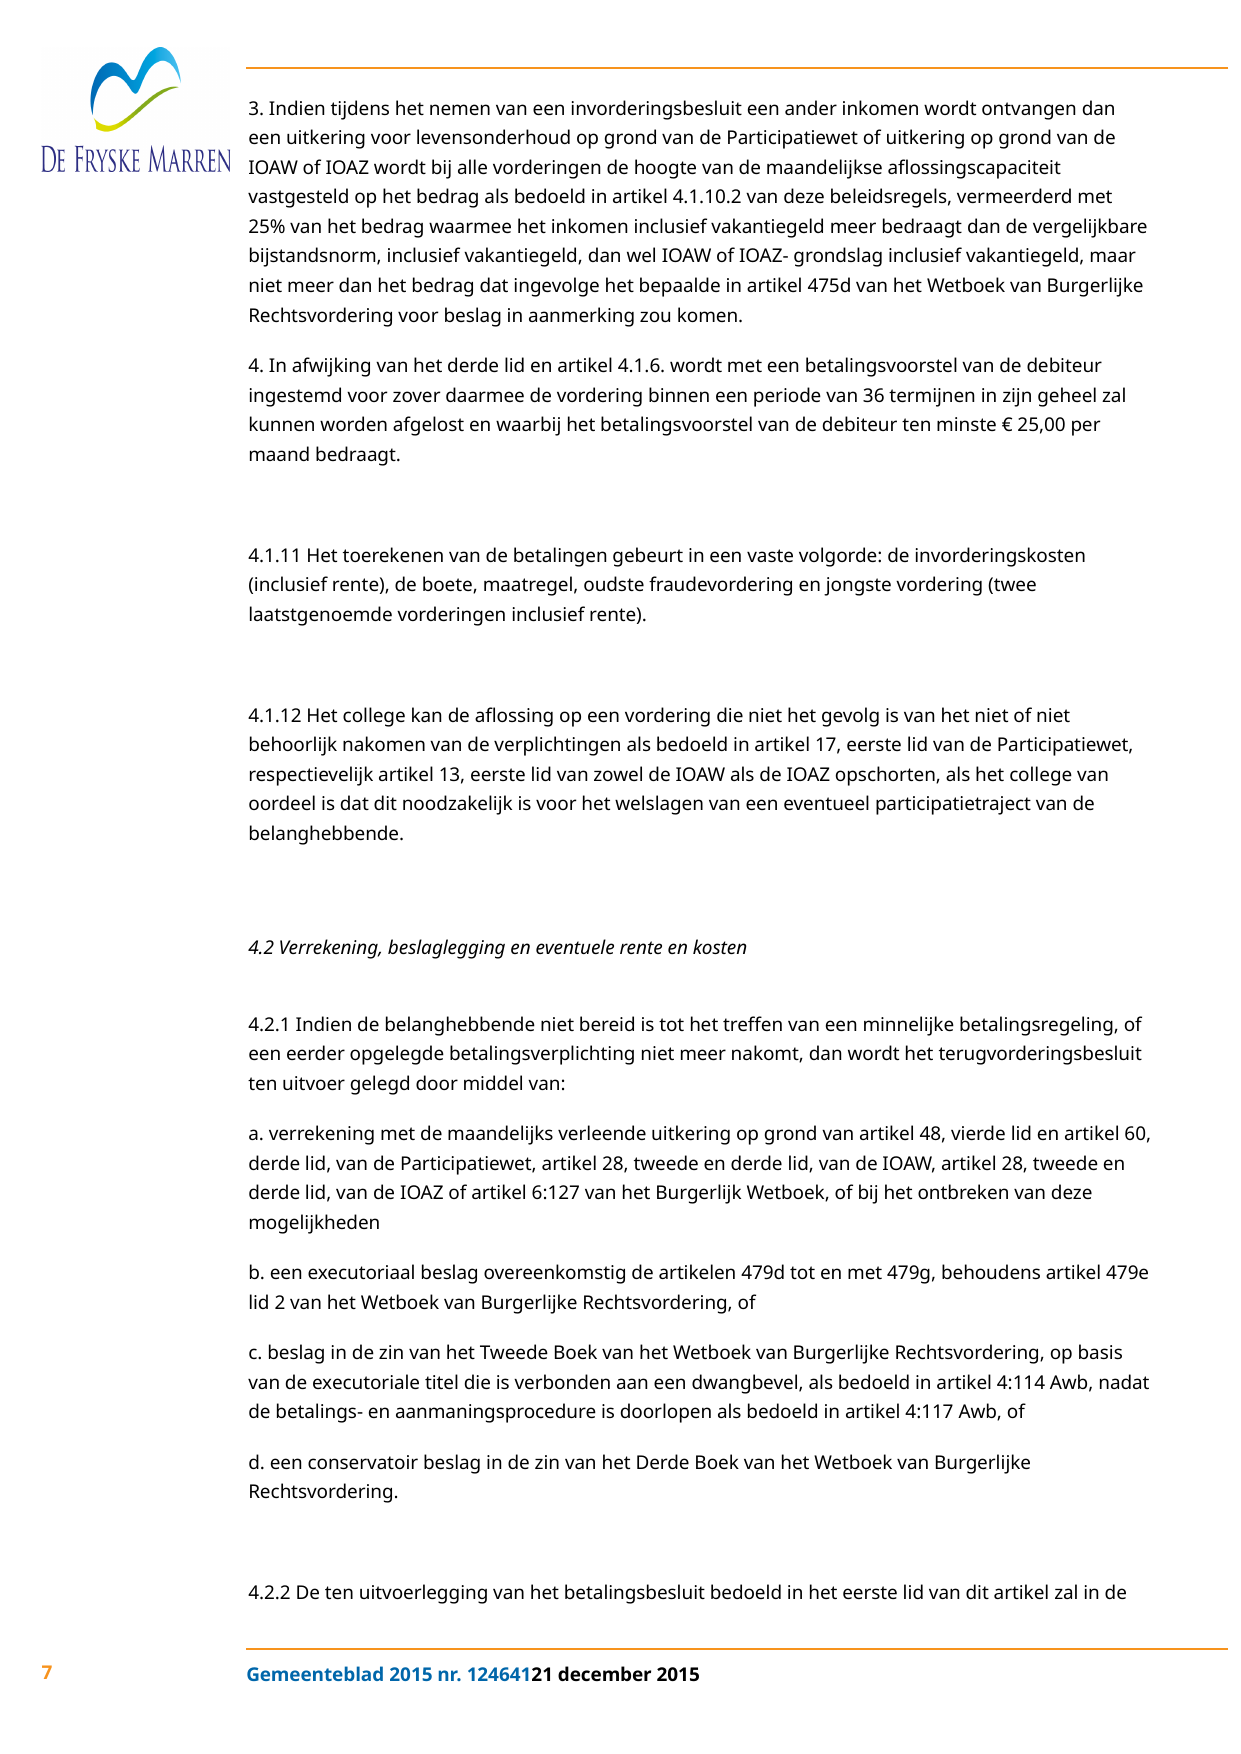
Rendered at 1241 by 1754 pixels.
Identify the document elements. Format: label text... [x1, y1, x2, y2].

text 4.1.12 Het college kan de aflossing op een vordering die niet het gevolg is van het niet of niet behoorlijk nakomen van de verplichtingen als bedoeld in artikel 17, eerste lid van de Participatiewet, respectievelijk artikel 13, eerste lid van zowel de IOAW als de IOAZ opschorten, als het college van oordeel is dat dit noodzakelijk is voor het welslagen van een eventueel participatietraject van de belanghebbende. [248, 702, 1152, 846]
text 4.2 Verrekening, beslaglegging en eventuele rente en kosten [248, 934, 1152, 960]
text 4. In afwijking van het derde lid en artikel 4.1.6. wordt met een betalingsvoorstel van de debiteur ingestemd voor zover daarmee de vordering binnen een periode van 36 termijnen in zijn geheel zal kunnen worden afgelost en waarbij het betalingsvoorstel van de debiteur ten minste € 25,00 per maand bedraagt. [248, 352, 1152, 467]
text 4.2.1 Indien de belanghebbende niet bereid is tot het treffen van een minnelijke betalingsregeling, of een eerder opgelegde betalingsverplichting niet meer nakomt, dan wordt het terugvorderingsbesluit ten uitvoer gelegd door middel van: [248, 1011, 1152, 1096]
text b. een executoriaal beslag overeenkomstig de artikelen 479d tot en met 479g, behoudens artikel 479e lid 2 van het Wetboek van Burgerlijke Rechtsvordering, of [248, 1259, 1152, 1315]
picture [41, 47, 231, 172]
text a. verrekening met de maandelijks verleende uitkering op grond van artikel 48, vierde lid en artikel 60, derde lid, van de Participatiewet, artikel 28, tweede en derde lid, van de IOAW, artikel 28, tweede en derde lid, van de IOAZ of artikel 6:127 van het Burgerlijk Wetboek, of bij het ontbreken van deze mogelijkheden [248, 1120, 1152, 1235]
text 4.1.11 Het toerekenen van de betalingen gebeurt in een vaste volgorde: de invorderingskosten (inclusief rente), de boete, maatregel, oudste fraudevordering en jongste vordering (twee laatstgenoemde vorderingen inclusief rente). [248, 542, 1152, 627]
text d. een conservatoir beslag in de zin van het Derde Boek van het Wetboek van Burgerlijke Rechtsvordering. [248, 1449, 1152, 1504]
text 4.2.2 De ten uitvoerlegging van het betalingsbesluit bedoeld in het eerste lid van dit artikel zal in de [248, 1579, 1152, 1605]
text 3. Indien tijdens het nemen van een invorderingsbesluit een ander inkomen wordt ontvangen dan een uitkering voor levensonderhoud op grond van de Participatiewet of uitkering op grond van de IOAW of IOAZ wordt bij alle vorderingen de hoogte van de maandelijkse aflossingscapaciteit vastgesteld op het bedrag als bedoeld in artikel 4.1.10.2 van deze beleidsregels, vermeerderd met 25% van het bedrag waarmee het inkomen inclusief vakantiegeld meer bedraagt dan de vergelijkbare bijstandsnorm, inclusief vakantiegeld, dan wel IOAW of IOAZ- grondslag inclusief vakantiegeld, maar niet meer dan het bedrag dat ingevolge het bepaalde in artikel 475d van het Wetboek van Burgerlijke Rechtsvordering voor beslag in aanmerking zou komen. [248, 95, 1152, 328]
text c. beslag in de zin van het Tweede Boek van het Wetboek van Burgerlijke Rechtsvordering, op basis van de executoriale titel die is verbonden aan een dwangbevel, als bedoeld in artikel 4:114 Awb, nadat de betalings- en aanmaningsprocedure is doorlopen als bedoeld in artikel 4:117 Awb, of [248, 1339, 1152, 1424]
